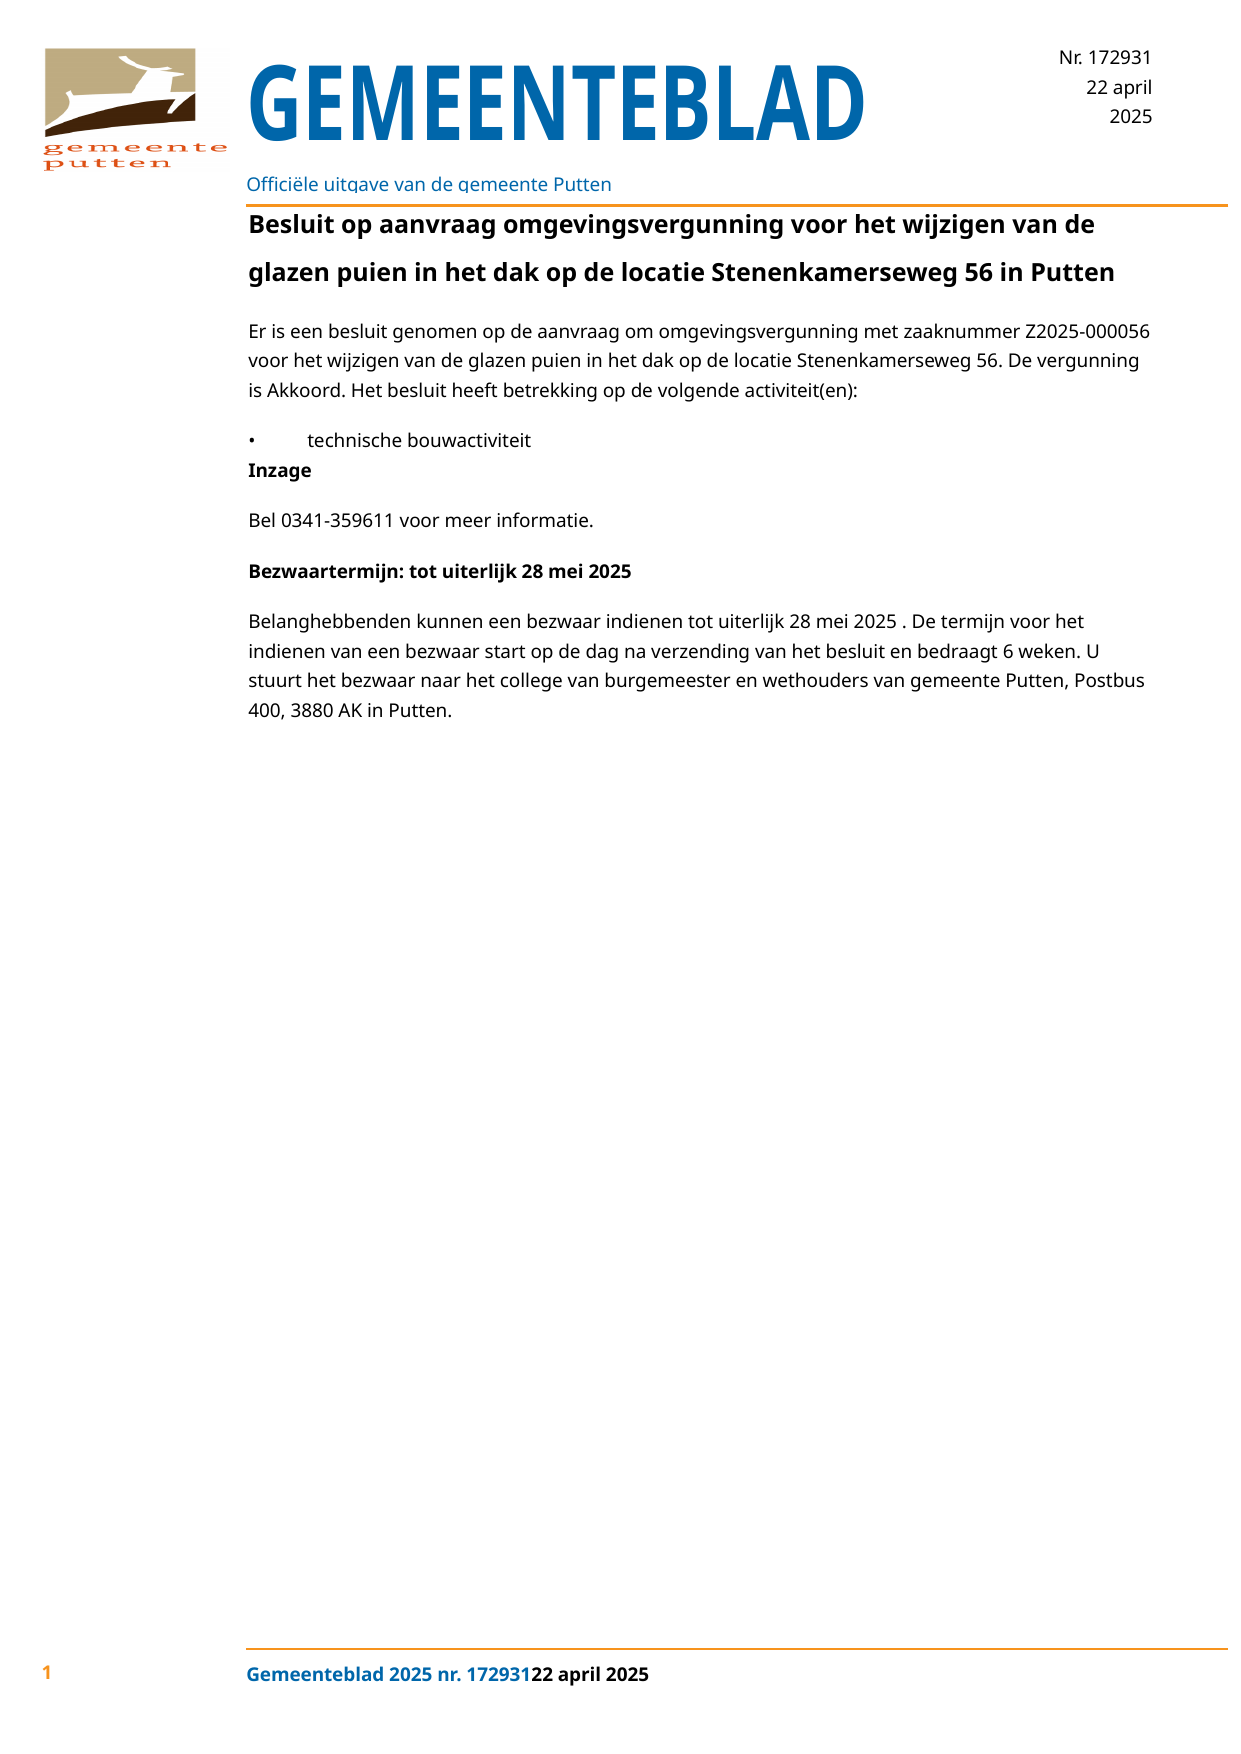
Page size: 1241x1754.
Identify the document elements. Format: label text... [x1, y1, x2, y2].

list technische bouwactiviteit [248, 427, 1152, 453]
text Belanghebbenden kunnen een bezwaar indienen tot uiterlijk 28 mei 2025 . De termijn voor het indienen van een bezwaar start op de dag na verzending van het besluit en bedraagt 6 weken. U stuurt het bezwaar naar het college van burgemeester en wethouders van gemeente Putten, Postbus 400, 3880 AK in Putten. [248, 608, 1152, 723]
text Er is een besluit genomen op de aanvraag om omgevingsvergunning met zaaknummer Z2025-000056 voor het wijzigen van de glazen puien in het dak op de locatie Stenenkamerseweg 56. De vergunning is Akkoord. Het besluit heeft betrekking op de volgende activiteit(en): [248, 318, 1152, 403]
text Inzage [248, 457, 1152, 483]
text Bezwaartermijn: tot uiterlijk 28 mei 2025 [248, 558, 1152, 584]
text Bel 0341-359611 voor meer informatie. [248, 507, 1152, 533]
picture [41, 47, 231, 172]
text Besluit op aanvraag omgevingsvergunning voor het wijzigen van de glazen puien in het dak op de locatie Stenenkamerseweg 56 in Putten [248, 207, 1152, 288]
